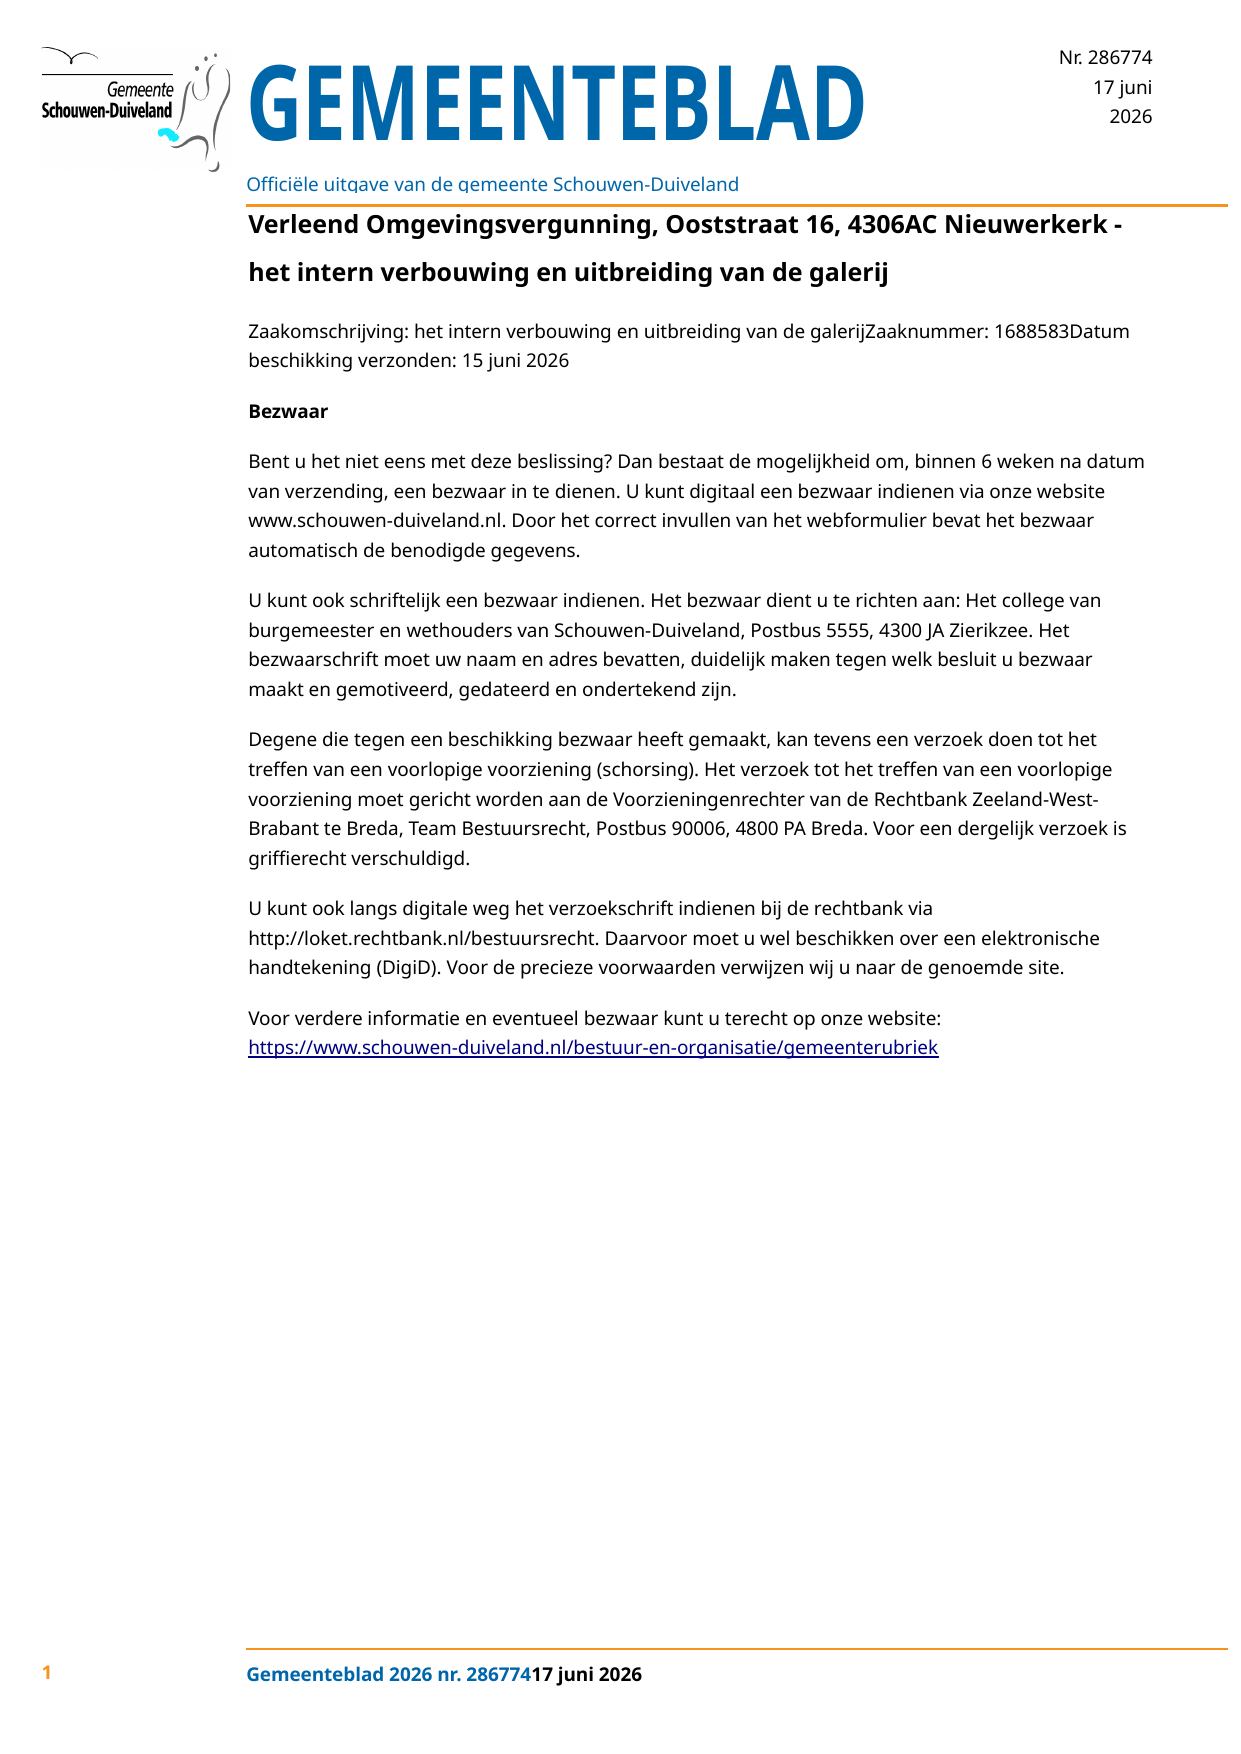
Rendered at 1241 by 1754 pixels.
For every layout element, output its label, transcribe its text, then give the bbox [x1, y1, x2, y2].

text U kunt ook langs digitale weg het verzoekschrift indienen bij de rechtbank via http://loket.rechtbank.nl/bestuursrecht. Daarvoor moet u wel beschikken over een elektronische handtekening (DigiD). Voor de precieze voorwaarden verwijzen wij u naar de genoemde site. [248, 895, 1152, 980]
text Verleend Omgevingsvergunning, Ooststraat 16, 4306AC Nieuwerkerk - het intern verbouwing en uitbreiding van de galerij [248, 207, 1152, 288]
text Voor verdere informatie en eventueel bezwaar kunt u terecht op onze website: https://www.schouwen-duiveland.nl/bestuur-en-organisatie/gemeenterubriek [248, 1005, 1152, 1060]
text Bent u het niet eens met deze beslissing? Dan bestaat de mogelijkheid om, binnen 6 weken na datum van verzending, een bezwaar in te dienen. U kunt digitaal een bezwaar indienen via onze website www.schouwen-duiveland.nl. Door het correct invullen van het webformulier bevat het bezwaar automatisch de benodigde gegevens. [248, 448, 1152, 563]
text Bezwaar [248, 398, 1152, 424]
text U kunt ook schriftelijk een bezwaar indienen. Het bezwaar dient u te richten aan: Het college van burgemeester en wethouders van Schouwen-Duiveland, Postbus 5555, 4300 JA Zierikzee. Het bezwaarschrift moet uw naam en adres bevatten, duidelijk maken tegen welk besluit u bezwaar maakt en gemotiveerd, gedateerd en ondertekend zijn. [248, 587, 1152, 702]
text Degene die tegen een beschikking bezwaar heeft gemaakt, kan tevens een verzoek doen tot het treffen van een voorlopige voorziening (schorsing). Het verzoek tot het treffen van een voorlopige voorziening moet gericht worden aan de Voorzieningenrechter van de Rechtbank Zeeland-West-Brabant te Breda, Team Bestuursrecht, Postbus 90006, 4800 PA Breda. Voor een dergelijk verzoek is griffierecht verschuldigd. [248, 727, 1152, 871]
text Zaakomschrijving: het intern verbouwing en uitbreiding van de galerijZaaknummer: 1688583Datum beschikking verzonden: 15 juni 2026 [248, 318, 1152, 373]
picture [41, 47, 231, 172]
